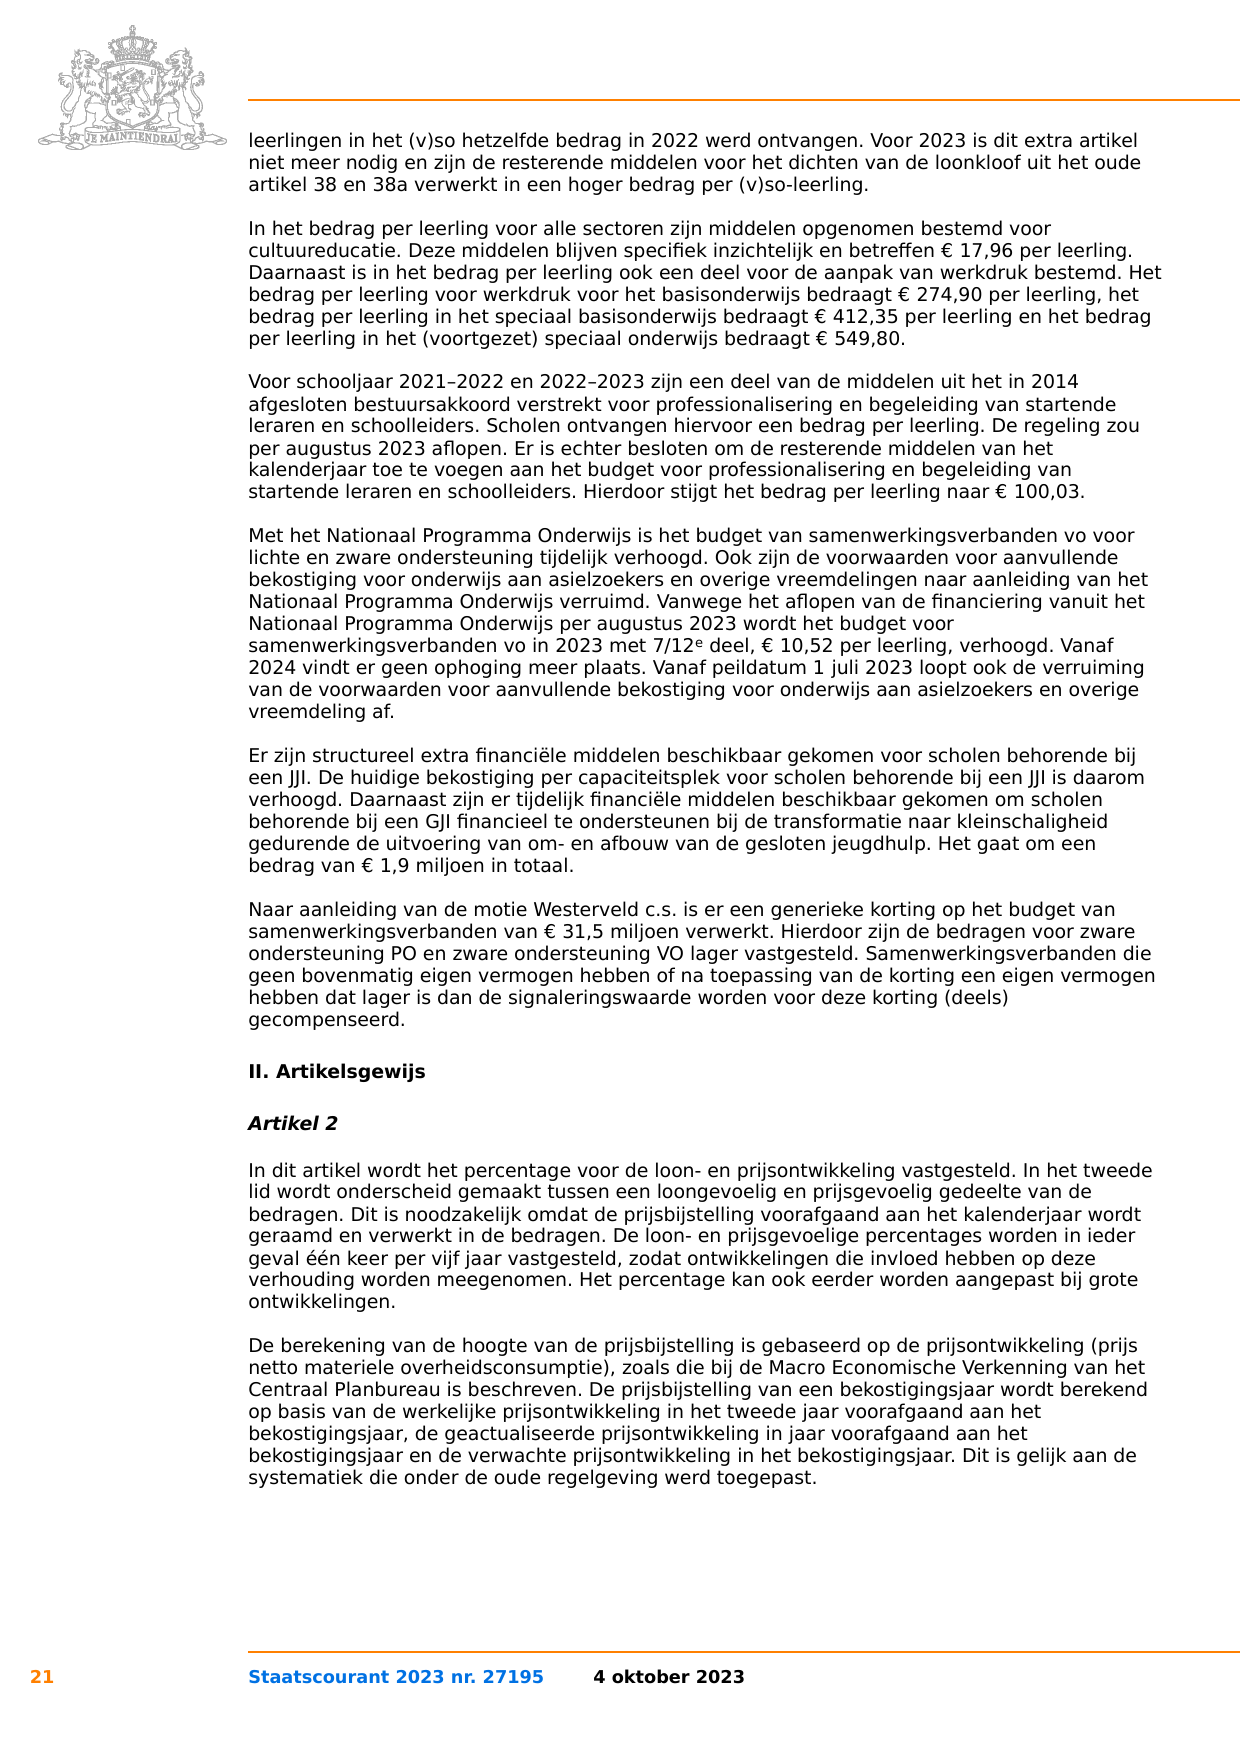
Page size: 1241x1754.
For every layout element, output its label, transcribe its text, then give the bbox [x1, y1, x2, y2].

text De berekening van de hoogte van de prijsbijstelling is gebaseerd op de prijsontwikkeling (prijs netto materiele overheidsconsumptie), zoals die bij de Macro Economische Verkenning van het Centraal Planbureau is beschreven. De prijsbijstelling van een bekostigingsjaar wordt berekend op basis van de werkelijke prijsontwikkeling in het tweede jaar voorafgaand aan het bekostigingsjaar, de geactualiseerde prijsontwikkeling in jaar voorafgaand aan het bekostigingsjaar en de verwachte prijsontwikkeling in het bekostigingsjaar. Dit is gelijk aan de systematiek die onder de oude regelgeving werd toegepast. [248, 1335, 1163, 1489]
text Met het Nationaal Programma Onderwijs is het budget van samenwerkingsverbanden vo voor lichte en zware ondersteuning tijdelijk verhoogd. Ook zijn de voorwaarden voor aanvullende bekostiging voor onderwijs aan asielzoekers en overige vreemdelingen naar aanleiding van het Nationaal Programma Onderwijs verruimd. Vanwege het aflopen van de financiering vanuit het Nationaal Programma Onderwijs per augustus 2023 wordt het budget voor samenwerkingsverbanden vo in 2023 met 7/12e deel, € 10,52 per leerling, verhoogd. Vanaf 2024 vindt er geen ophoging meer plaats. Vanaf peildatum 1 juli 2023 loopt ook de verruiming van de voorwaarden voor aanvullende bekostiging voor onderwijs aan asielzoekers en overige vreemdeling af. [248, 525, 1163, 723]
text leerlingen in het (v)so hetzelfde bedrag in 2022 werd ontvangen. Voor 2023 is dit extra artikel niet meer nodig en zijn de resterende middelen voor het dichten van de loonkloof uit het oude artikel 38 en 38a verwerkt in een hoger bedrag per (v)so-leerling. [248, 130, 1163, 196]
text In dit artikel wordt het percentage voor de loon- en prijsontwikkeling vastgesteld. In het tweede lid wordt onderscheid gemaakt tussen een loongevoelig en prijsgevoelig gedeelte van de bedragen. Dit is noodzakelijk omdat de prijsbijstelling voorafgaand aan het kalenderjaar wordt geraamd en verwerkt in de bedragen. De loon- en prijsgevoelige percentages worden in ieder geval één keer per vijf jaar vastgesteld, zodat ontwikkelingen die invloed hebben op deze verhouding worden meegenomen. Het percentage kan ook eerder worden aangepast bij grote ontwikkelingen. [248, 1159, 1163, 1313]
picture [38, 25, 227, 150]
text In het bedrag per leerling voor alle sectoren zijn middelen opgenomen bestemd voor cultuureducatie. Deze middelen blijven specifiek inzichtelijk en betreffen € 17,96 per leerling. Daarnaast is in het bedrag per leerling ook een deel voor de aanpak van werkdruk bestemd. Het bedrag per leerling voor werkdruk voor het basisonderwijs bedraagt € 274,90 per leerling, het bedrag per leerling in het speciaal basisonderwijs bedraagt € 412,35 per leerling en het bedrag per leerling in het (voortgezet) speciaal onderwijs bedraagt € 549,80. [248, 218, 1163, 349]
text Naar aanleiding van de motie Westerveld c.s. is er een generieke korting op het budget van samenwerkingsverbanden van € 31,5 miljoen verwerkt. Hierdoor zijn de bedragen voor zware ondersteuning PO en zware ondersteuning VO lager vastgesteld. Samenwerkingsverbanden die geen bovenmatig eigen vermogen hebben of na toepassing van de korting een eigen vermogen hebben dat lager is dan de signaleringswaarde worden voor deze korting (deels) gecompenseerd. [248, 899, 1163, 1031]
text Voor schooljaar 2021–2022 en 2022–2023 zijn een deel van de middelen uit het in 2014 afgesloten bestuursakkoord verstrekt voor professionalisering en begeleiding van startende leraren en schoolleiders. Scholen ontvangen hiervoor een bedrag per leerling. De regeling zou per augustus 2023 aflopen. Er is echter besloten om de resterende middelen van het kalenderjaar toe te voegen aan het budget voor professionalisering en begeleiding van startende leraren en schoolleiders. Hierdoor stijgt het bedrag per leerling naar € 100,03. [248, 371, 1163, 503]
subtitle II. Artikelsgewijs [248, 1061, 1163, 1082]
subtitle Artikel 2 [248, 1112, 1163, 1134]
text Er zijn structureel extra financiële middelen beschikbaar gekomen voor scholen behorende bij een JJI. De huidige bekostiging per capaciteitsplek voor scholen behorende bij een JJI is daarom verhoogd. Daarnaast zijn er tijdelijk financiële middelen beschikbaar gekomen om scholen behorende bij een GJI financieel te ondersteunen bij de transformatie naar kleinschaligheid gedurende de uitvoering van om- en afbouw van de gesloten jeugdhulp. Het gaat om een bedrag van € 1,9 miljoen in totaal. [248, 745, 1163, 877]
